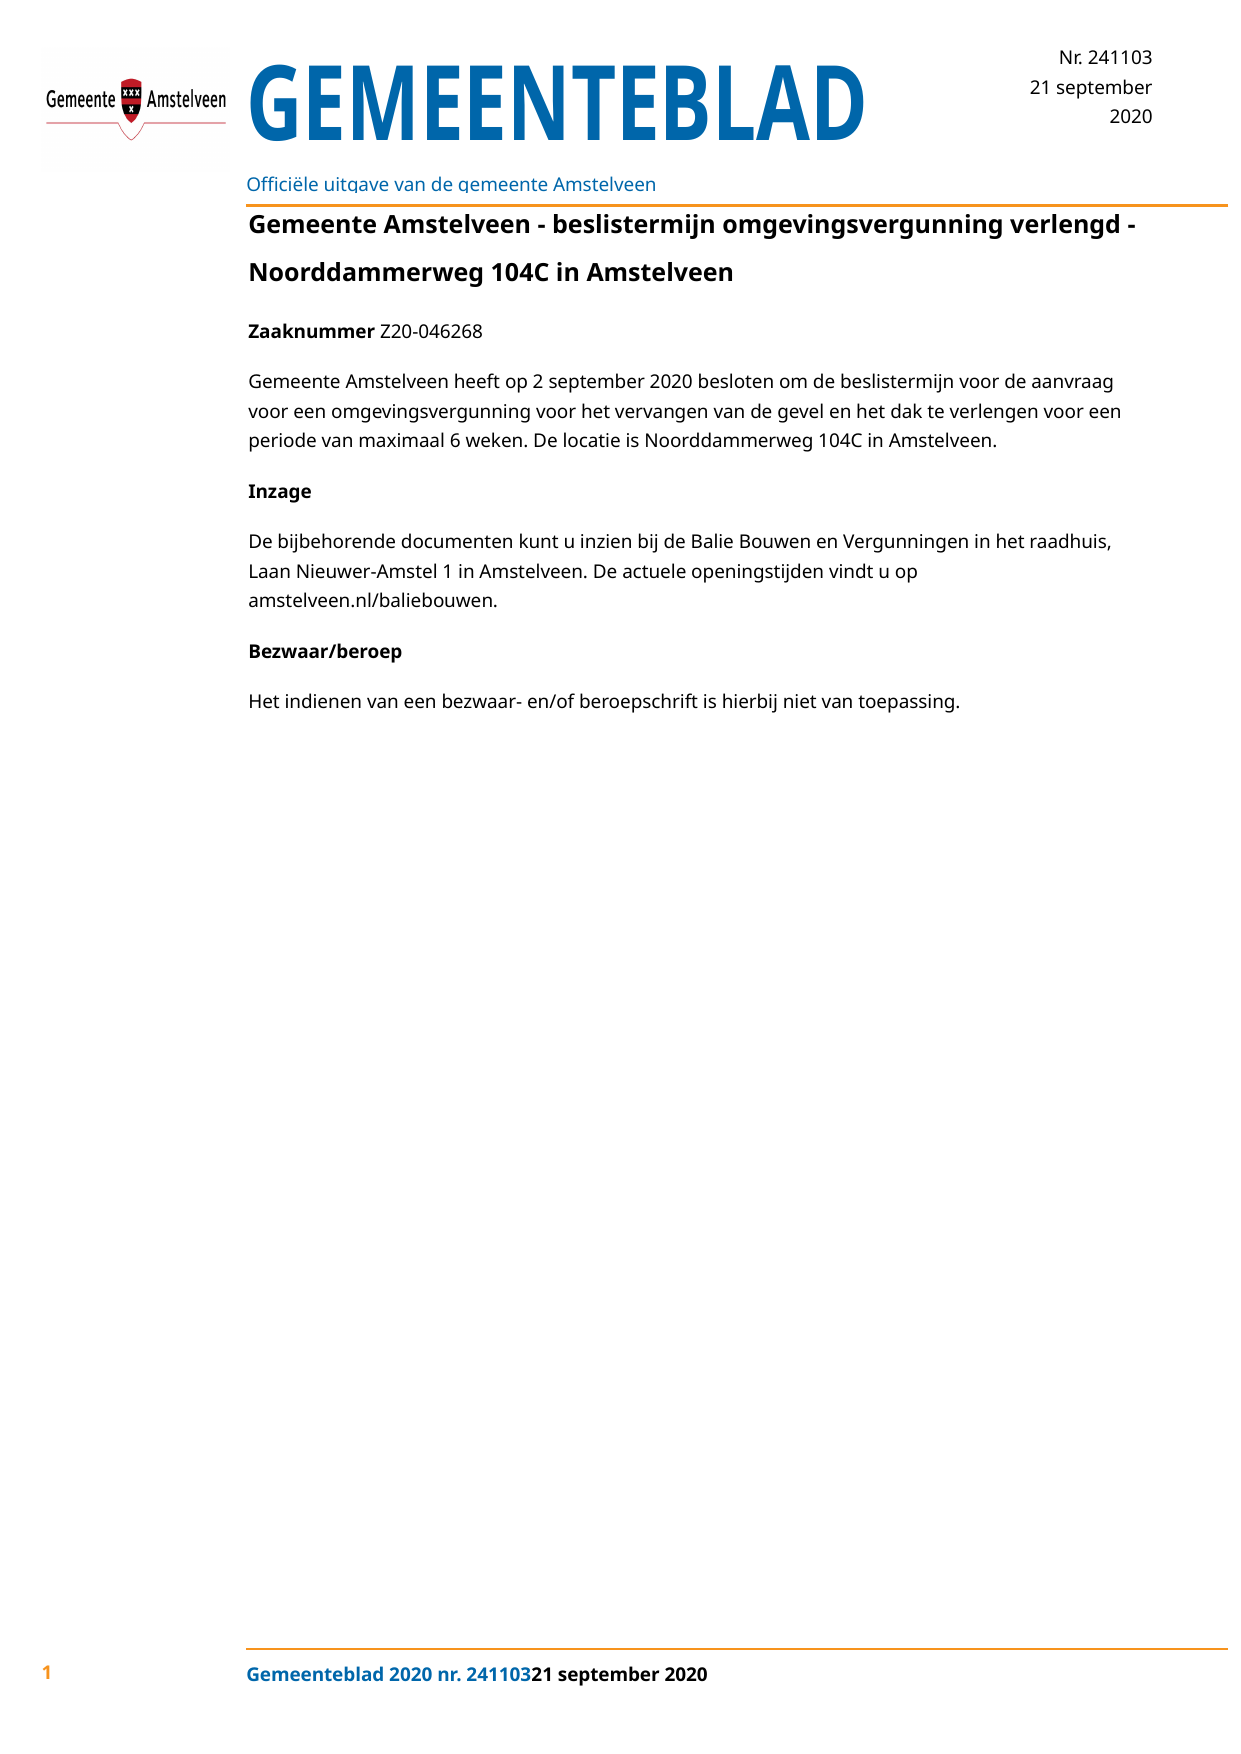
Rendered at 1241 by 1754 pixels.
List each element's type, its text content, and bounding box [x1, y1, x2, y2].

text Het indienen van een bezwaar- en/of beroepschrift is hierbij niet van toepassing. [248, 688, 1152, 714]
text Gemeente Amstelveen - beslistermijn omgevingsvergunning verlengd - Noorddammerweg 104C in Amstelveen [248, 207, 1152, 288]
text Gemeente Amstelveen heeft op 2 september 2020 besloten om de beslistermijn voor de aanvraag voor een omgevingsvergunning voor het vervangen van de gevel en het dak te verlengen voor een periode van maximaal 6 weken. De locatie is Noorddammerweg 104C in Amstelveen. [248, 368, 1152, 453]
text Bezwaar/beroep [248, 638, 1152, 664]
text Zaaknummer Z20-046268 [248, 318, 1152, 344]
text Inzage [248, 478, 1152, 504]
text De bijbehorende documenten kunt u inzien bij de Balie Bouwen en Vergunningen in het raadhuis, Laan Nieuwer-Amstel 1 in Amstelveen. De actuele openingstijden vindt u op amstelveen.nl/baliebouwen. [248, 528, 1152, 613]
picture [41, 47, 231, 172]
